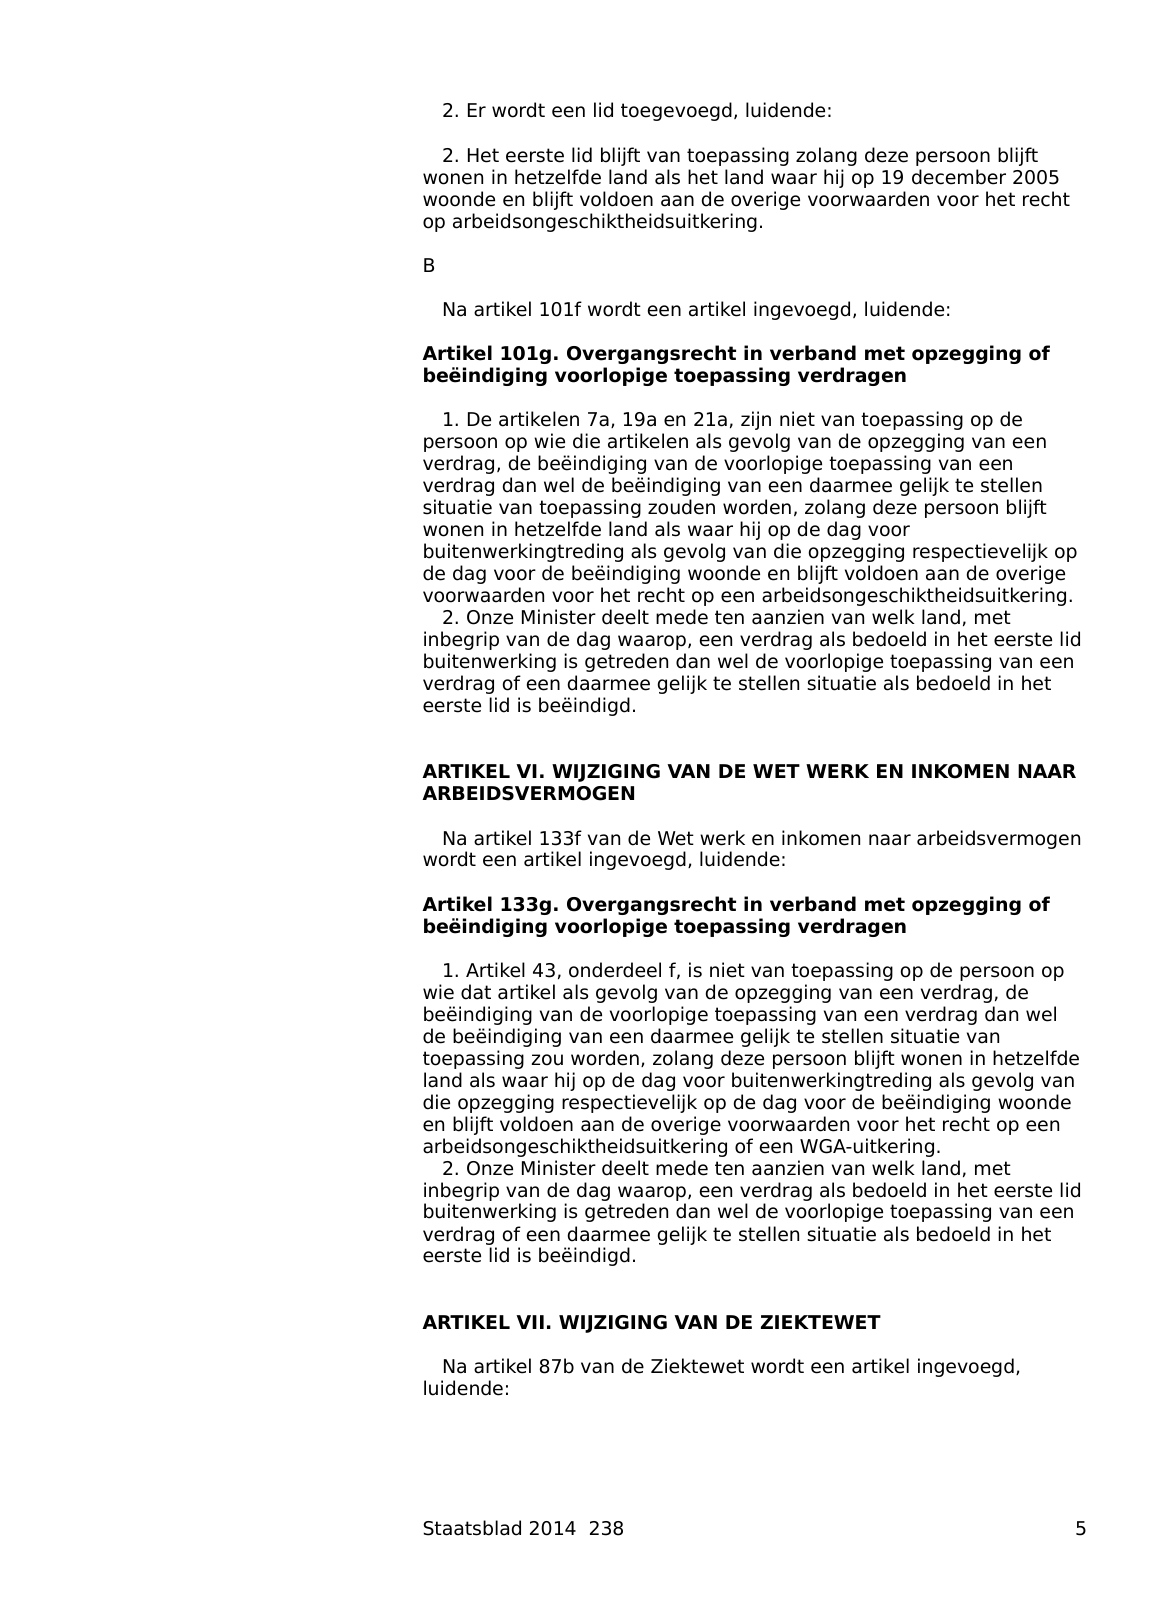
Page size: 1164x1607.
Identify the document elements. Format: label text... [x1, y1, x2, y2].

text 2. Onze Minister deelt mede ten aanzien van welk land, met inbegrip van de dag waarop, een verdrag als bedoeld in het eerste lid buitenwerking is getreden dan wel de voorlopige toepassing van een verdrag of een daarmee gelijk te stellen situatie als bedoeld in het eerste lid is beëindigd. [422, 607, 1087, 717]
subtitle ARTIKEL VII. WIJZIGING VAN DE ZIEKTEWET [422, 1312, 1087, 1334]
text Na artikel 87b van de Ziektewet wordt een artikel ingevoegd, luidende: [422, 1356, 1087, 1400]
text 2. Het eerste lid blijft van toepassing zolang deze persoon blijft wonen in hetzelfde land als het land waar hij op 19 december 2005 woonde en blijft voldoen aan de overige voorwaarden voor het recht op arbeidsongeschiktheidsuitkering. [422, 144, 1087, 232]
text 2. Er wordt een lid toegevoegd, luidende: [422, 100, 1087, 122]
text Na artikel 133f van de Wet werk en inkomen naar arbeidsvermogen wordt een artikel ingevoegd, luidende: [422, 827, 1087, 871]
subtitle Artikel 101g. Overgangsrecht in verband met opzegging of beëindiging voorlopige toepassing verdragen [422, 343, 1087, 387]
text 2. Onze Minister deelt mede ten aanzien van welk land, met inbegrip van de dag waarop, een verdrag als bedoeld in het eerste lid buitenwerking is getreden dan wel de voorlopige toepassing van een verdrag of een daarmee gelijk te stellen situatie als bedoeld in het eerste lid is beëindigd. [422, 1157, 1087, 1267]
text 1. Artikel 43, onderdeel f, is niet van toepassing op de persoon op wie dat artikel als gevolg van de opzegging van een verdrag, de beëindiging van de voorlopige toepassing van een verdrag dan wel de beëindiging van een daarmee gelijk te stellen situatie van toepassing zou worden, zolang deze persoon blijft wonen in hetzelfde land als waar hij op de dag voor buitenwerkingtreding als gevolg van die opzegging respectievelijk op de dag voor de beëindiging woonde en blijft voldoen aan de overige voorwaarden voor het recht op een arbeidsongeschiktheidsuitkering of een WGA-uitkering. [422, 960, 1087, 1157]
text B [422, 255, 1087, 277]
text 1. De artikelen 7a, 19a en 21a, zijn niet van toepassing op de persoon op wie die artikelen als gevolg van de opzegging van een verdrag, de beëindiging van de voorlopige toepassing van een verdrag dan wel de beëindiging van een daarmee gelijk te stellen situatie van toepassing zouden worden, zolang deze persoon blijft wonen in hetzelfde land als waar hij op de dag voor buitenwerkingtreding als gevolg van die opzegging respectievelijk op de dag voor de beëindiging woonde en blijft voldoen aan de overige voorwaarden voor het recht op een arbeidsongeschiktheidsuitkering. [422, 409, 1087, 607]
text Na artikel 101f wordt een artikel ingevoegd, luidende: [422, 299, 1087, 321]
subtitle ARTIKEL VI. WIJZIGING VAN DE WET WERK EN INKOMEN NAAR ARBEIDSVERMOGEN [422, 761, 1087, 805]
subtitle Artikel 133g. Overgangsrecht in verband met opzegging of beëindiging voorlopige toepassing verdragen [422, 893, 1087, 937]
